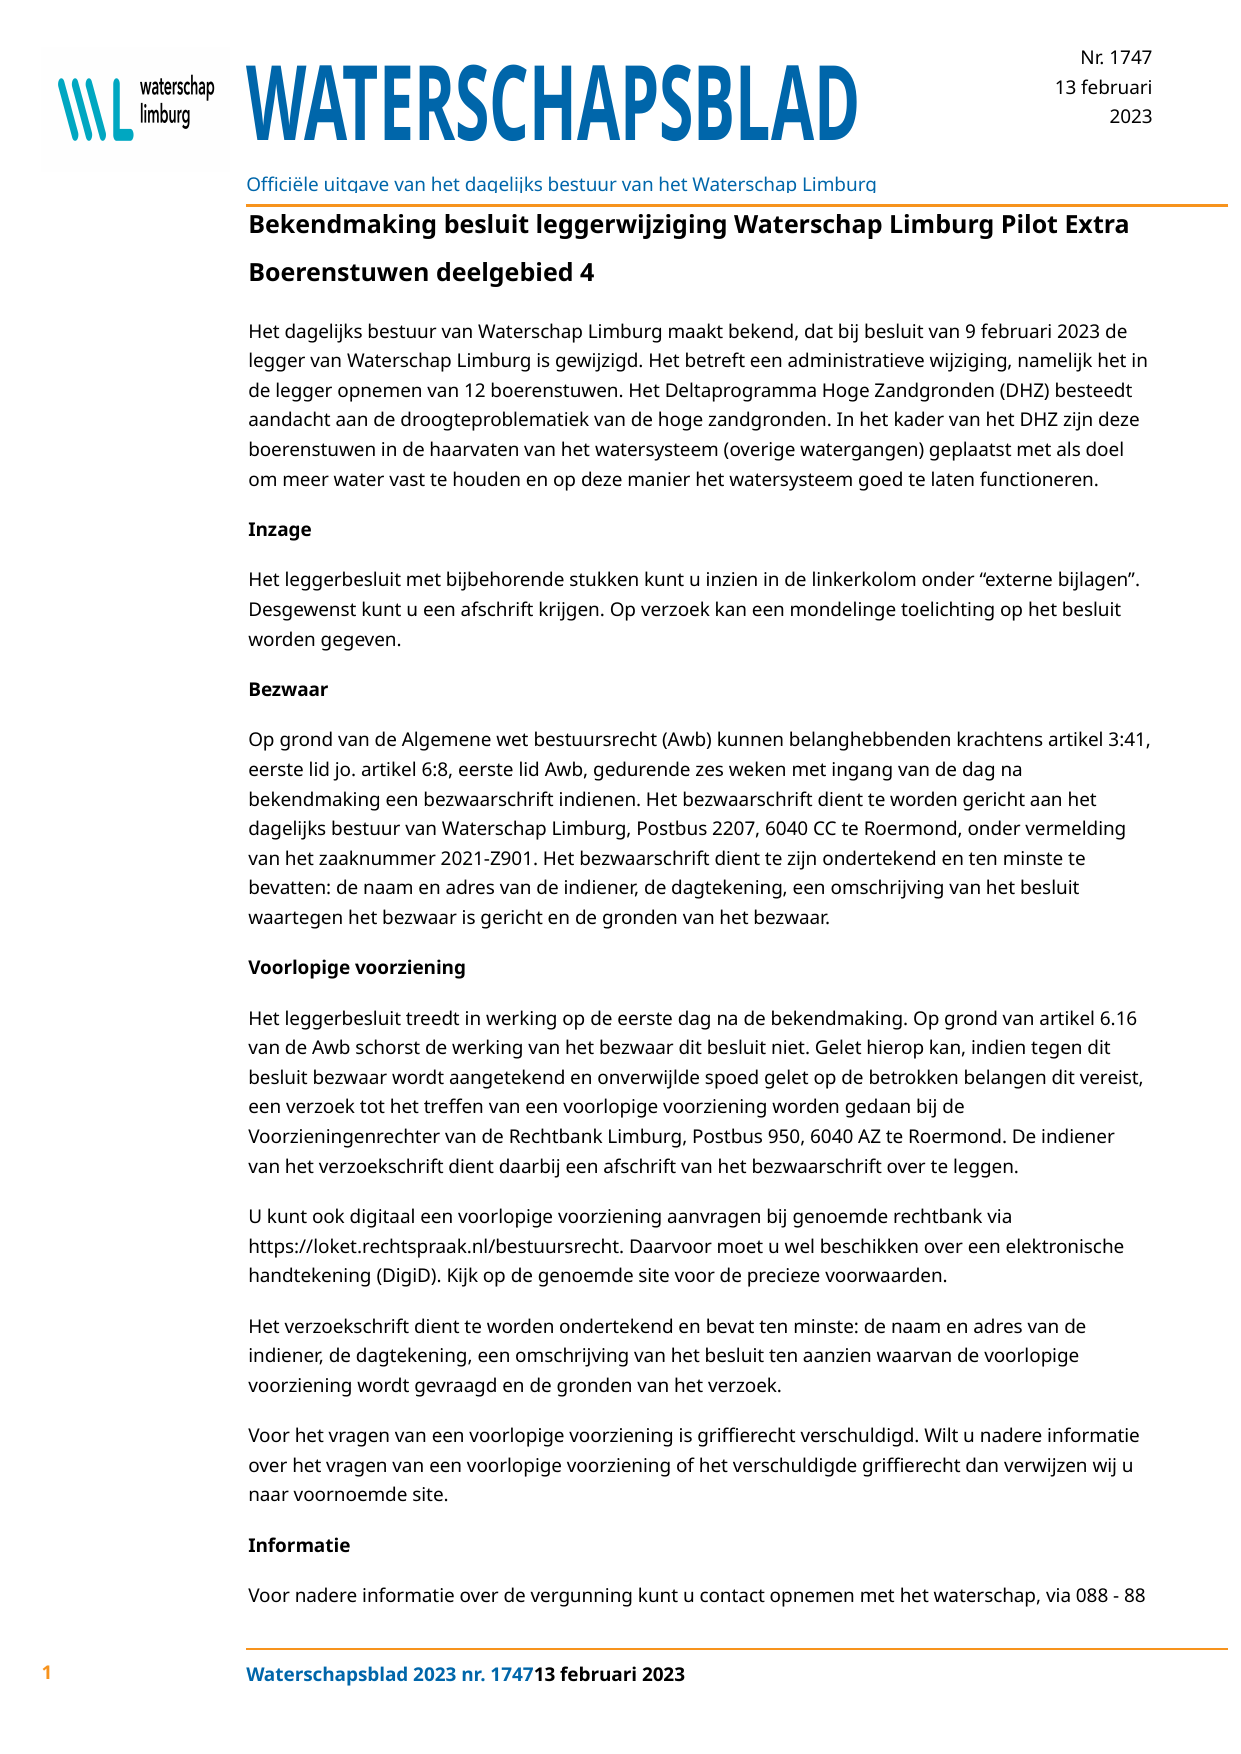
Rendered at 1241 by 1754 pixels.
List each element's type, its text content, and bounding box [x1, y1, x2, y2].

text Op grond van de Algemene wet bestuursrecht (Awb) kunnen belanghebbenden krachtens artikel 3:41, eerste lid jo. artikel 6:8, eerste lid Awb, gedurende zes weken met ingang van de dag na bekendmaking een bezwaarschrift indienen. Het bezwaarschrift dient te worden gericht aan het dagelijks bestuur van Waterschap Limburg, Postbus 2207, 6040 CC te Roermond, onder vermelding van het zaaknummer 2021-Z901. Het bezwaarschrift dient te zijn ondertekend en ten minste te bevatten: de naam en adres van de indiener, de dagtekening, een omschrijving van het besluit waartegen het bezwaar is gericht en de gronden van het bezwaar. [248, 727, 1152, 930]
text Inzage [248, 516, 1152, 542]
text Het leggerbesluit treedt in werking op de eerste dag na de bekendmaking. Op grond van artikel 6.16 van de Awb schorst de werking van het bezwaar dit besluit niet. Gelet hierop kan, indien tegen dit besluit bezwaar wordt aangetekend en onverwijlde spoed gelet op de betrokken belangen dit vereist, een verzoek tot het treffen van een voorlopige voorziening worden gedaan bij de Voorzieningenrechter van de Rechtbank Limburg, Postbus 950, 6040 AZ te Roermond. De indiener van het verzoekschrift dient daarbij een afschrift van het bezwaarschrift over te leggen. [248, 1005, 1152, 1179]
text Informatie [248, 1532, 1152, 1558]
text U kunt ook digitaal een voorlopige voorziening aanvragen bij genoemde rechtbank via https://loket.rechtspraak.nl/bestuursrecht. Daarvoor moet u wel beschikken over een elektronische handtekening (DigiD). Kijk op de genoemde site voor de precieze voorwaarden. [248, 1203, 1152, 1288]
text Voor nadere informatie over de vergunning kunt u contact opnemen met het waterschap, via 088 - 88 [248, 1582, 1152, 1608]
text Het dagelijks bestuur van Waterschap Limburg maakt bekend, dat bij besluit van 9 februari 2023 de legger van Waterschap Limburg is gewijzigd. Het betreft een administratieve wijziging, namelijk het in de legger opnemen van 12 boerenstuwen. Het Deltaprogramma Hoge Zandgronden (DHZ) besteedt aandacht aan de droogteproblematiek van de hoge zandgronden. In het kader van het DHZ zijn deze boerenstuwen in de haarvaten van het watersysteem (overige watergangen) geplaatst met als doel om meer water vast te houden en op deze manier het watersysteem goed te laten functioneren. [248, 318, 1152, 492]
picture [41, 47, 231, 172]
text Bekendmaking besluit leggerwijziging Waterschap Limburg Pilot Extra Boerenstuwen deelgebied 4 [248, 207, 1152, 288]
text Het verzoekschrift dient te worden ondertekend en bevat ten minste: de naam en adres van de indiener, de dagtekening, een omschrijving van het besluit ten aanzien waarvan de voorlopige voorziening wordt gevraagd en de gronden van het verzoek. [248, 1313, 1152, 1398]
text Bezwaar [248, 676, 1152, 702]
text Het leggerbesluit met bijbehorende stukken kunt u inzien in de linkerkolom onder “externe bijlagen”. Desgewenst kunt u een afschrift krijgen. Op verzoek kan een mondelinge toelichting op het besluit worden gegeven. [248, 567, 1152, 652]
text Voorlopige voorziening [248, 954, 1152, 980]
text Voor het vragen van een voorlopige voorziening is griffierecht verschuldigd. Wilt u nadere informatie over het vragen van een voorlopige voorziening of het verschuldigde griffierecht dan verwijzen wij u naar voornoemde site. [248, 1422, 1152, 1507]
